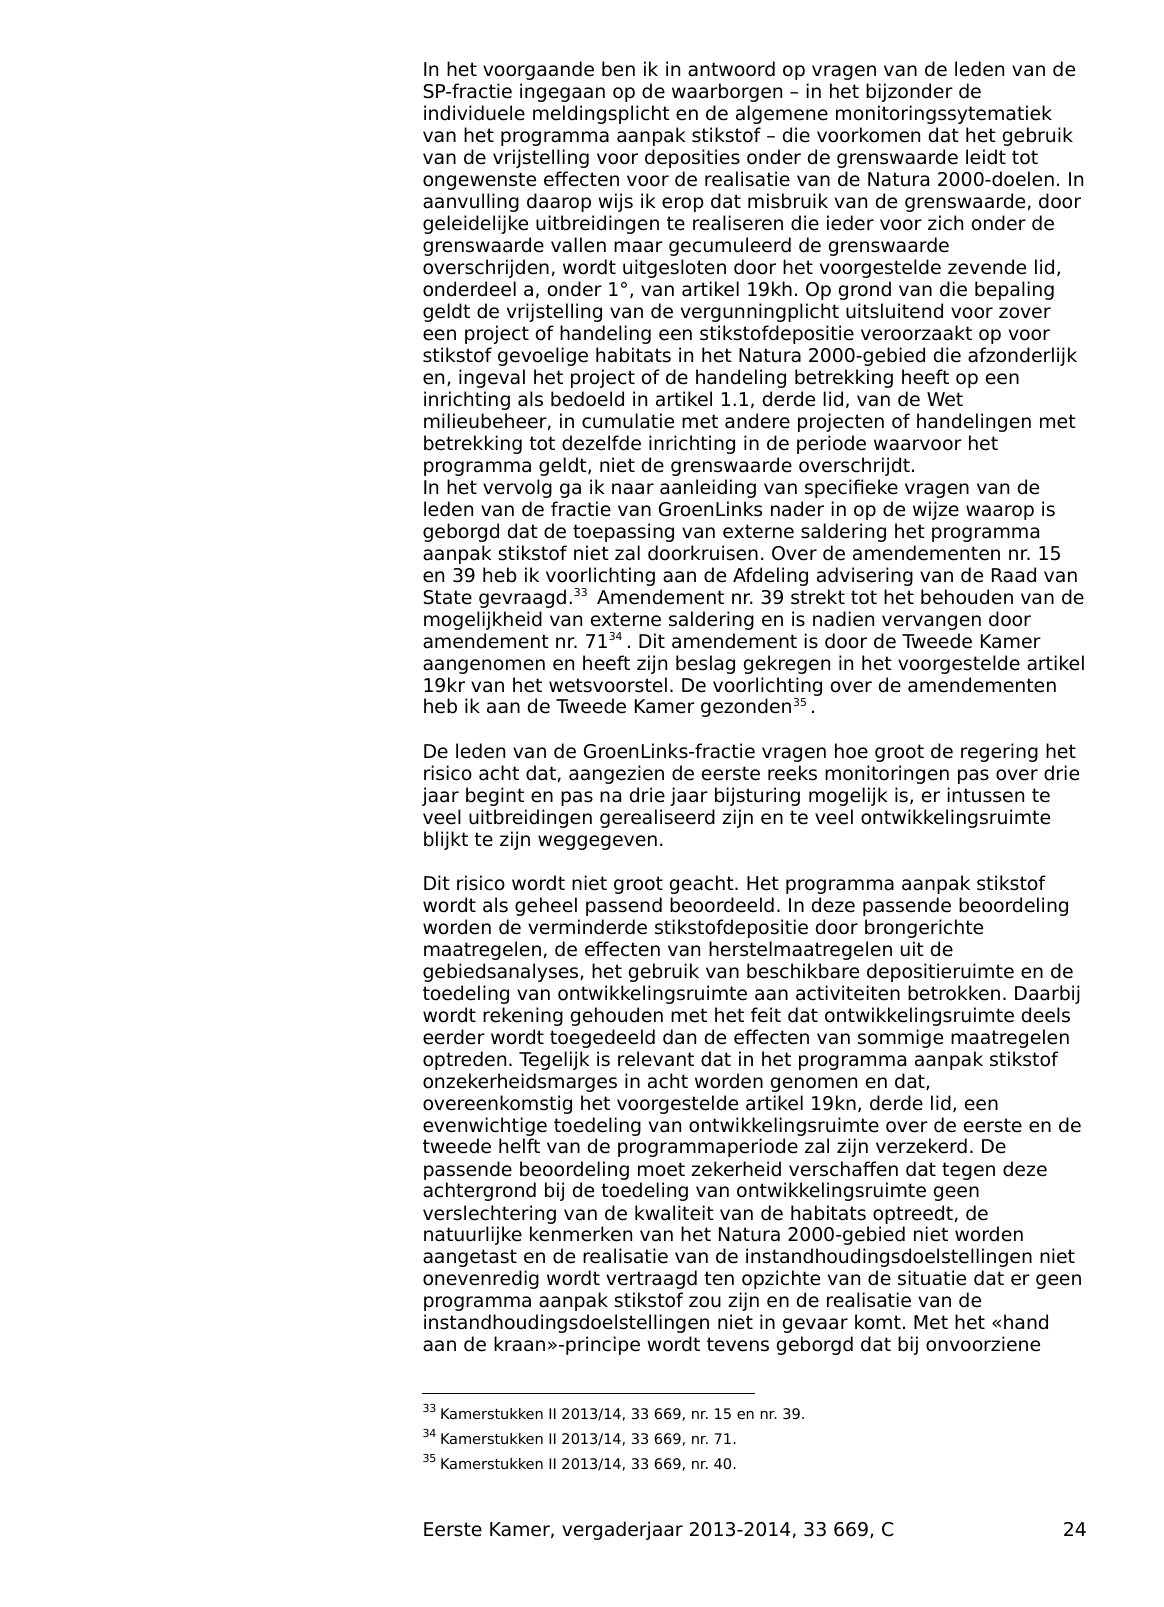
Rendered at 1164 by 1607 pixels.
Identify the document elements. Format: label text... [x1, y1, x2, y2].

text De leden van de GroenLinks-fractie vragen hoe groot de regering het risico acht dat, aangezien de eerste reeks monitoringen pas over drie jaar begint en pas na drie jaar bijsturing mogelijk is, er intussen te veel uitbreidingen gerealiseerd zijn en te veel ontwikkelingsruimte blijkt te zijn weggegeven. [422, 741, 1087, 851]
text Kamerstukken II 2013/14, 33 669, nr. 71. [422, 1427, 1087, 1449]
text Kamerstukken II 2013/14, 33 669, nr. 40. [422, 1452, 1087, 1474]
text Dit risico wordt niet groot geacht. Het programma aanpak stikstof wordt als geheel passend beoordeeld. In deze passende beoordeling worden de verminderde stikstofdepositie door brongerichte maatregelen, de effecten van herstelmaatregelen uit de gebiedsanalyses, het gebruik van beschikbare depositieruimte en de toedeling van ontwikkelingsruimte aan activiteiten betrokken. Daarbij wordt rekening gehouden met het feit dat ontwikkelingsruimte deels eerder wordt toegedeeld dan de effecten van sommige maatregelen optreden. Tegelijk is relevant dat in het programma aanpak stikstof onzekerheidsmarges in acht worden genomen en dat, overeenkomstig het voorgestelde artikel 19kn, derde lid, een evenwichtige toedeling van ontwikkelingsruimte over de eerste en de tweede helft van de programmaperiode zal zijn verzekerd. De passende beoordeling moet zekerheid verschaffen dat tegen deze achtergrond bij de toedeling van ontwikkelingsruimte geen verslechtering van de kwaliteit van de habitats optreedt, de natuurlijke kenmerken van het Natura 2000-gebied niet worden aangetast en de realisatie van de instandhoudingsdoelstellingen niet onevenredig wordt vertraagd ten opzichte van de situatie dat er geen programma aanpak stikstof zou zijn en de realisatie van de instandhoudingsdoelstellingen niet in gevaar komt. Met het «hand aan de kraan»-principe wordt tevens geborgd dat bij onvoorziene [422, 873, 1087, 1356]
text In het vervolg ga ik naar aanleiding van specifieke vragen van de leden van de fractie van GroenLinks nader in op de wijze waarop is geborgd dat de toepassing van externe saldering het programma aanpak stikstof niet zal doorkruisen. Over de amendementen nr. 15 en 39 heb ik voorlichting aan de Afdeling advisering van de Raad van State gevraagd. Amendement nr. 39 strekt tot het behouden van de mogelijkheid van externe saldering en is nadien vervangen door amendement nr. 71. Dit amendement is door de Tweede Kamer aangenomen en heeft zijn beslag gekregen in het voorgestelde artikel 19kr van het wetsvoorstel. De voorlichting over de amendementen heb ik aan de Tweede Kamer gezonden. [422, 477, 1087, 718]
text In het voorgaande ben ik in antwoord op vragen van de leden van de SP-fractie ingegaan op de waarborgen – in het bijzonder de individuele meldingsplicht en de algemene monitoringssytematiek van het programma aanpak stikstof – die voorkomen dat het gebruik van de vrijstelling voor deposities onder de grenswaarde leidt tot ongewenste effecten voor de realisatie van de Natura 2000-doelen. In aanvulling daarop wijs ik erop dat misbruik van de grenswaarde, door geleidelijke uitbreidingen te realiseren die ieder voor zich onder de grenswaarde vallen maar gecumuleerd de grenswaarde overschrijden, wordt uitgesloten door het voorgestelde zevende lid, onderdeel a, onder 1°, van artikel 19kh. Op grond van die bepaling geldt de vrijstelling van de vergunningplicht uitsluitend voor zover een project of handeling een stikstofdepositie veroorzaakt op voor stikstof gevoelige habitats in het Natura 2000-gebied die afzonderlijk en, ingeval het project of de handeling betrekking heeft op een inrichting als bedoeld in artikel 1.1, derde lid, van de Wet milieubeheer, in cumulatie met andere projecten of handelingen met betrekking tot dezelfde inrichting in de periode waarvoor het programma geldt, niet de grenswaarde overschrijdt. [422, 59, 1087, 477]
text Kamerstukken II 2013/14, 33 669, nr. 15 en nr. 39. [422, 1402, 1087, 1424]
